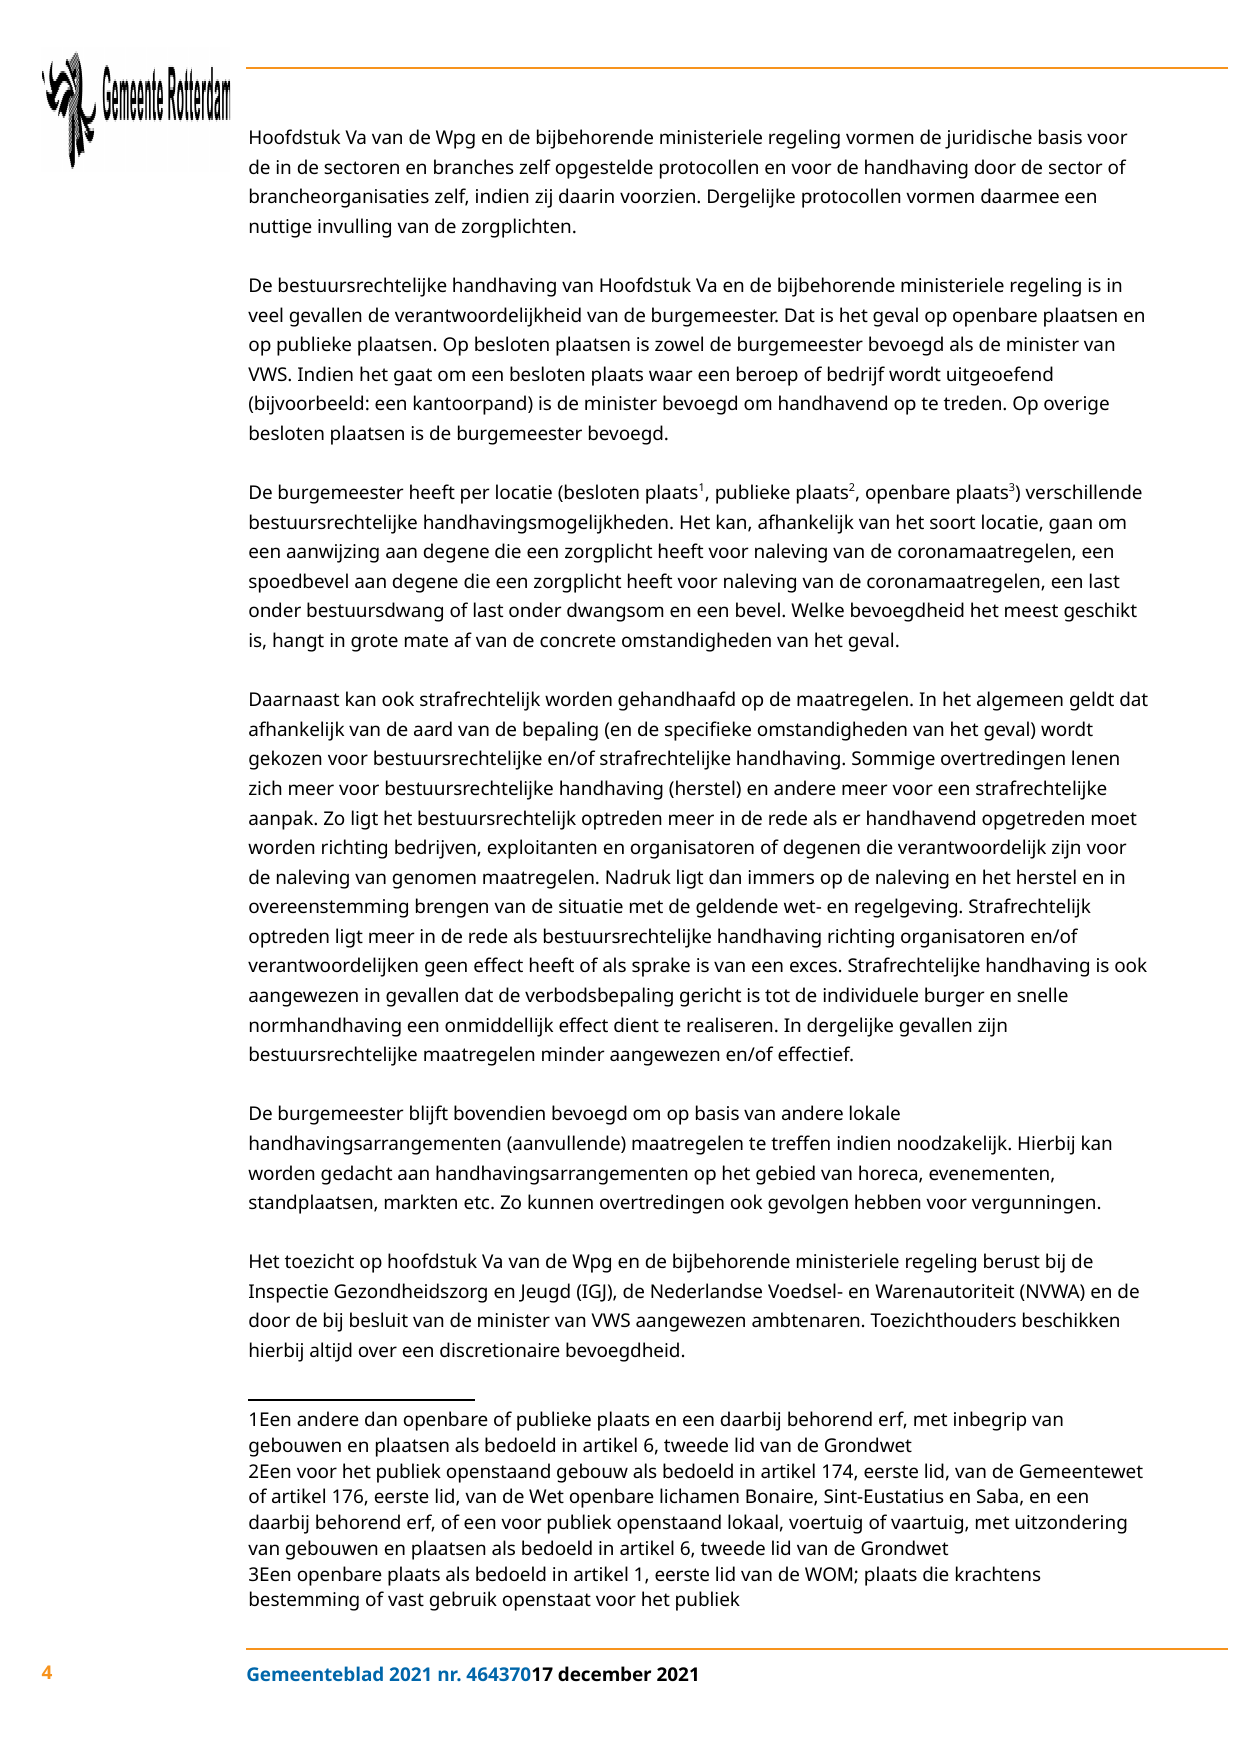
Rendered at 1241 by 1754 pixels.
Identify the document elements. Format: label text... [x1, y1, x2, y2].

text Hoofdstuk Va van de Wpg en de bijbehorende ministeriele regeling vormen de juridische basis voor de in de sectoren en branches zelf opgestelde protocollen en voor de handhaving door de sector of brancheorganisaties zelf, indien zij daarin voorzien. Dergelijke protocollen vormen daarmee een nuttige invulling van de zorgplichten. [248, 124, 1152, 239]
text Een openbare plaats als bedoeld in artikel 1, eerste lid van de WOM; plaats die krachtens bestemming of vast gebruik openstaat voor het publiek [248, 1561, 1152, 1612]
text Een andere dan openbare of publieke plaats en een daarbij behorend erf, met inbegrip van gebouwen en plaatsen als bedoeld in artikel 6, tweede lid van de Grondwet [248, 1406, 1152, 1458]
text De burgemeester heeft per locatie (besloten plaats, publieke plaats, openbare plaats) verschillende bestuursrechtelijke handhavingsmogelijkheden. Het kan, afhankelijk van het soort locatie, gaan om een aanwijzing aan degene die een zorgplicht heeft voor naleving van de coronamaatregelen, een spoedbevel aan degene die een zorgplicht heeft voor naleving van de coronamaatregelen, een last onder bestuursdwang of last onder dwangsom en een bevel. Welke bevoegdheid het meest geschikt is, hangt in grote mate af van de concrete omstandigheden van het geval. [248, 479, 1152, 653]
text Het toezicht op hoofdstuk Va van de Wpg en de bijbehorende ministeriele regeling berust bij de Inspectie Gezondheidszorg en Jeugd (IGJ), de Nederlandse Voedsel- en Warenautoriteit (NVWA) en de door de bij besluit van de minister van VWS aangewezen ambtenaren. Toezichthouders beschikken hierbij altijd over een discretionaire bevoegdheid. [248, 1248, 1152, 1363]
text Een voor het publiek openstaand gebouw als bedoeld in artikel 174, eerste lid, van de Gemeentewet of artikel 176, eerste lid, van de Wet openbare lichamen Bonaire, Sint-Eustatius en Saba, en een daarbij behorend erf, of een voor publiek openstaand lokaal, voertuig of vaartuig, met uitzondering van gebouwen en plaatsen als bedoeld in artikel 6, tweede lid van de Grondwet [248, 1458, 1152, 1561]
text De burgemeester blijft bovendien bevoegd om op basis van andere lokale handhavingsarrangementen (aanvullende) maatregelen te treffen indien noodzakelijk. Hierbij kan worden gedacht aan handhavingsarrangementen op het gebied van horeca, evenementen, standplaatsen, markten etc. Zo kunnen overtredingen ook gevolgen hebben voor vergunningen. [248, 1101, 1152, 1215]
picture [41, 47, 231, 172]
text De bestuursrechtelijke handhaving van Hoofdstuk Va en de bijbehorende ministeriele regeling is in veel gevallen de verantwoordelijkheid van de burgemeester. Dat is het geval op openbare plaatsen en op publieke plaatsen. Op besloten plaatsen is zowel de burgemeester bevoegd als de minister van VWS. Indien het gaat om een besloten plaats waar een beroep of bedrijf wordt uitgeoefend (bijvoorbeeld: een kantoorpand) is de minister bevoegd om handhavend op te treden. Op overige besloten plaatsen is de burgemeester bevoegd. [248, 272, 1152, 446]
text Daarnaast kan ook strafrechtelijk worden gehandhaafd op de maatregelen. In het algemeen geldt dat afhankelijk van de aard van de bepaling (en de specifieke omstandigheden van het geval) wordt gekozen voor bestuursrechtelijke en/of strafrechtelijke handhaving. Sommige overtredingen lenen zich meer voor bestuursrechtelijke handhaving (herstel) en andere meer voor een strafrechtelijke aanpak. Zo ligt het bestuursrechtelijk optreden meer in de rede als er handhavend opgetreden moet worden richting bedrijven, exploitanten en organisatoren of degenen die verantwoordelijk zijn voor de naleving van genomen maatregelen. Nadruk ligt dan immers op de naleving en het herstel en in overeenstemming brengen van de situatie met de geldende wet- en regelgeving. Strafrechtelijk optreden ligt meer in de rede als bestuursrechtelijke handhaving richting organisatoren en/of verantwoordelijken geen effect heeft of als sprake is van een exces. Strafrechtelijke handhaving is ook aangewezen in gevallen dat de verbodsbepaling gericht is tot de individuele burger en snelle normhandhaving een onmiddellijk effect dient te realiseren. In dergelijke gevallen zijn bestuursrechtelijke maatregelen minder aangewezen en/of effectief. [248, 686, 1152, 1067]
